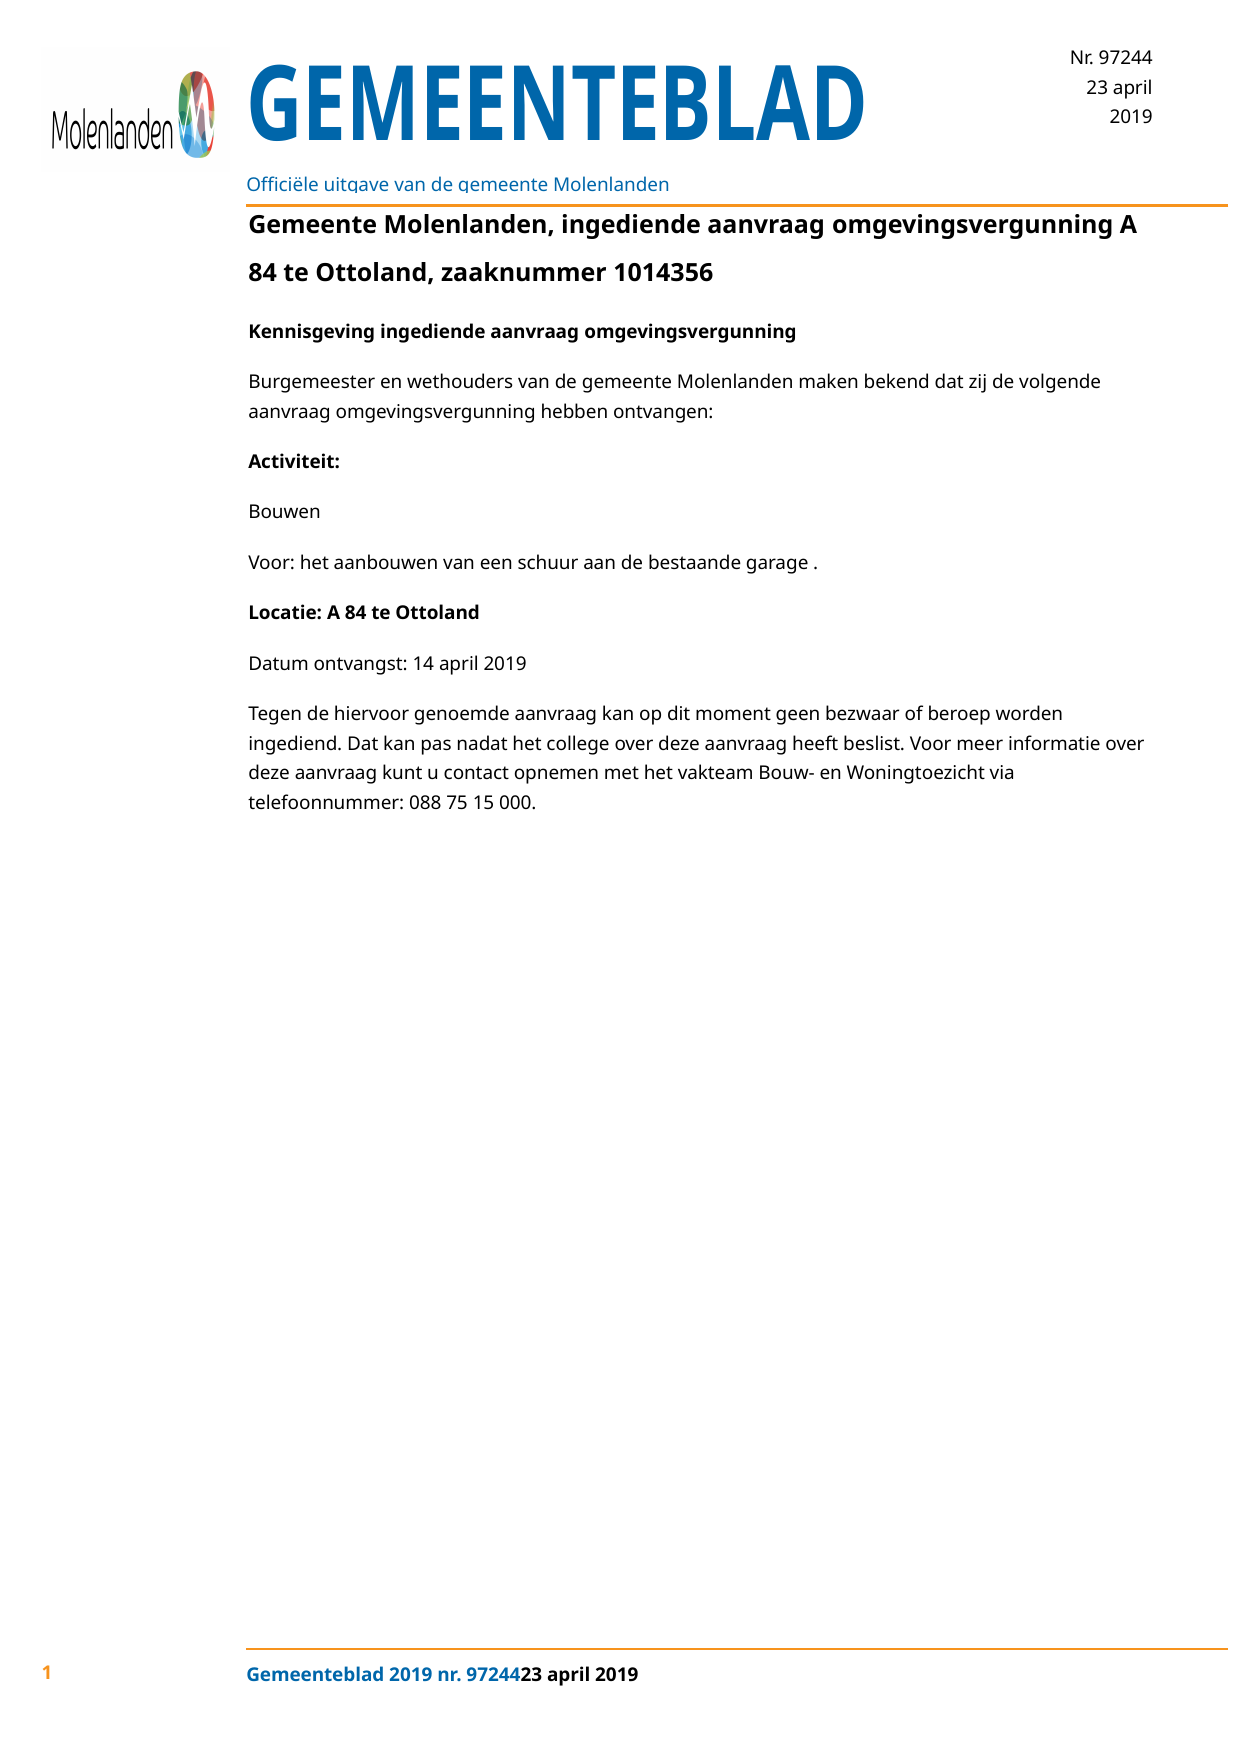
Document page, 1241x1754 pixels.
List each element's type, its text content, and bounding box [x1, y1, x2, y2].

text Locatie: A 84 te Ottoland [248, 599, 1152, 625]
text Activiteit: [248, 448, 1152, 474]
text Bouwen [248, 499, 1152, 524]
text Voor: het aanbouwen van een schuur aan de bestaande garage . [248, 549, 1152, 575]
text Gemeente Molenlanden, ingediende aanvraag omgevingsvergunning A 84 te Ottoland, zaaknummer 1014356 [248, 207, 1152, 288]
text Datum ontvangst: 14 april 2019 [248, 650, 1152, 676]
text Burgemeester en wethouders van de gemeente Molenlanden maken bekend dat zij de volgende aanvraag omgevingsvergunning hebben ontvangen: [248, 368, 1152, 424]
picture [41, 47, 231, 172]
text Kennisgeving ingediende aanvraag omgevingsvergunning [248, 318, 1152, 344]
text Tegen de hiervoor genoemde aanvraag kan op dit moment geen bezwaar of beroep worden ingediend. Dat kan pas nadat het college over deze aanvraag heeft beslist. Voor meer informatie over deze aanvraag kunt u contact opnemen met het vakteam Bouw- en Woningtoezicht via telefoonnummer: 088 75 15 000. [248, 700, 1152, 815]
